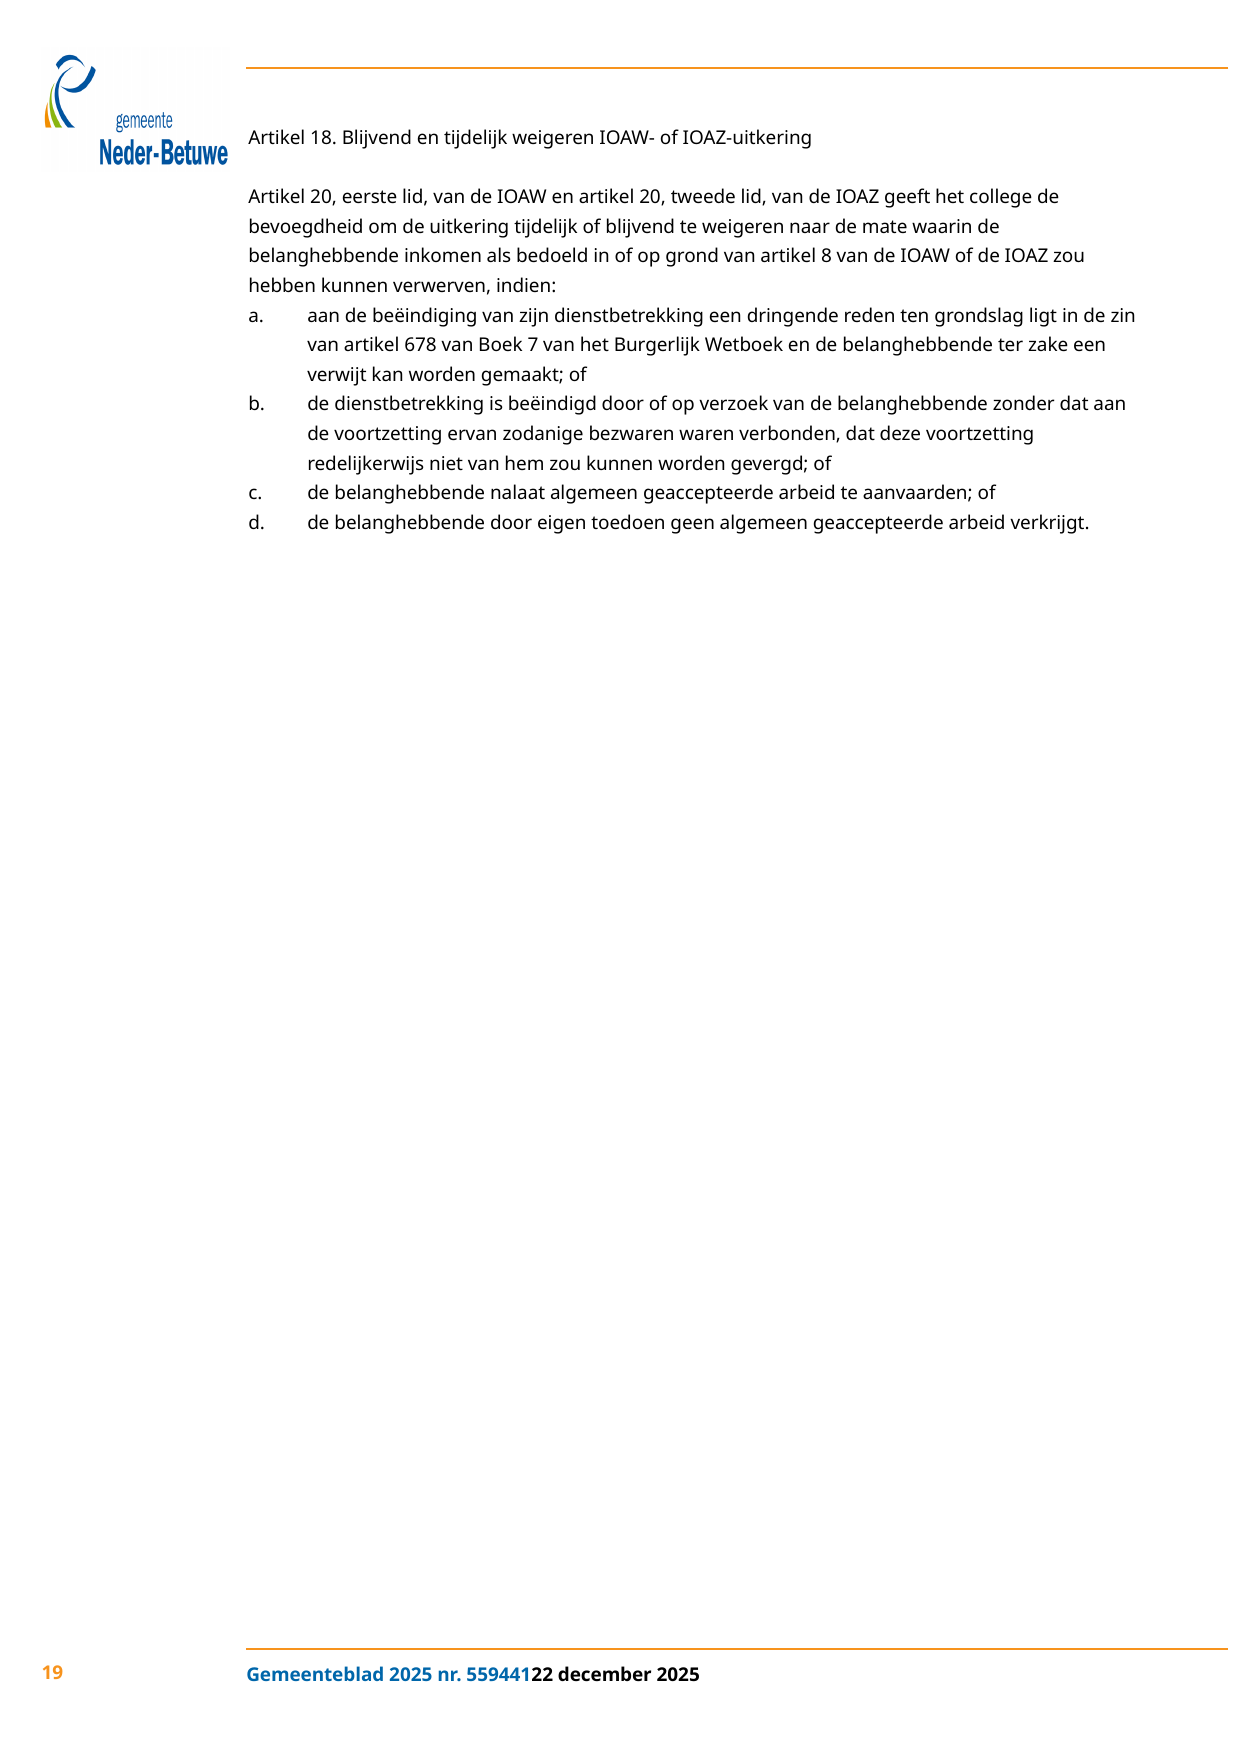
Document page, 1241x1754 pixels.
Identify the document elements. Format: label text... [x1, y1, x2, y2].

text Artikel 18. Blijvend en tijdelijk weigeren IOAW- of IOAZ-uitkering [248, 124, 1152, 150]
list aan de beëindiging van zijn dienstbetrekking een dringende reden ten grondslag ligt in de zin van artikel 678 van Boek 7 van het Burgerlijk Wetboek en de belanghebbende ter zake een verwijt kan worden gemaakt; of [248, 302, 1152, 387]
list de belanghebbende door eigen toedoen geen algemeen geaccepteerde arbeid verkrijgt. [248, 509, 1152, 535]
list de dienstbetrekking is beëindigd door of op verzoek van de belanghebbende zonder dat aan de voortzetting ervan zodanige bezwaren waren verbonden, dat deze voortzetting redelijkerwijs niet van hem zou kunnen worden gevergd; of [248, 391, 1152, 476]
list de belanghebbende nalaat algemeen geaccepteerde arbeid te aanvaarden; of [248, 479, 1152, 505]
picture [41, 47, 231, 172]
text Artikel 20, eerste lid, van de IOAW en artikel 20, tweede lid, van de IOAZ geeft het college de bevoegdheid om de uitkering tijdelijk of blijvend te weigeren naar de mate waarin de belanghebbende inkomen als bedoeld in of op grond van artikel 8 van de IOAW of de IOAZ zou hebben kunnen verwerven, indien: [248, 183, 1152, 298]
